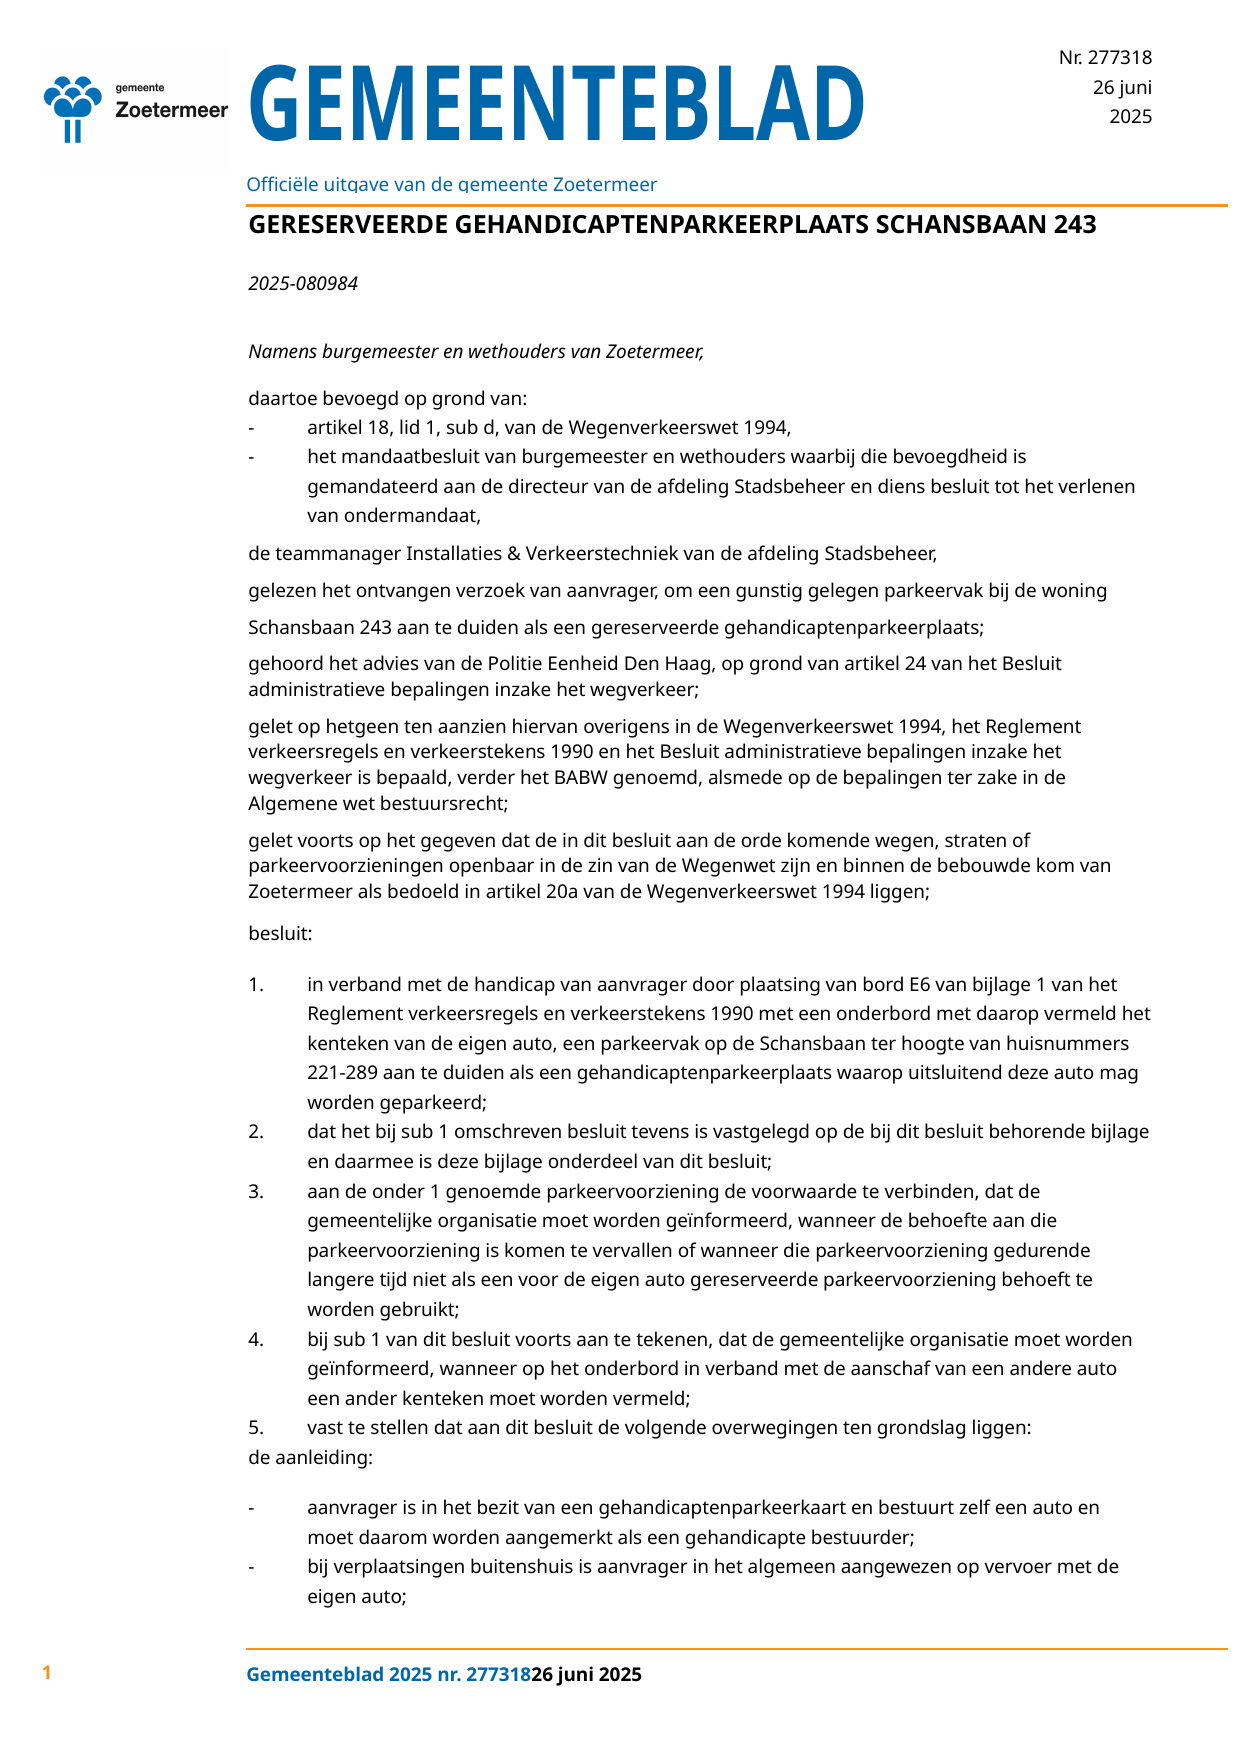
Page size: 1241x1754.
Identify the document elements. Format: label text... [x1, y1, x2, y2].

list vast te stellen dat aan dit besluit de volgende overwegingen ten grondslag liggen: [248, 1414, 1152, 1440]
text de teammanager Installaties & Verkeerstechniek van de afdeling Stadsbeheer, [248, 541, 1152, 566]
text Namens burgemeester en wethouders van Zoetermeer, [248, 338, 1152, 364]
text GERESERVEERDE GEHANDICAPTENPARKEERPLAATS SCHANSBAAN 243 [248, 207, 1152, 241]
text de aanleiding: [248, 1444, 1152, 1470]
list artikel 18, lid 1, sub d, van de Wegenverkeerswet 1994, [248, 414, 1152, 440]
text 2025-080984 [248, 270, 1152, 296]
list dat het bij sub 1 omschreven besluit tevens is vastgelegd op de bij dit besluit behorende bijlage en daarmee is deze bijlage onderdeel van dit besluit; [248, 1119, 1152, 1174]
picture [41, 47, 231, 172]
list bij verplaatsingen buitenshuis is aanvrager in het algemeen aangewezen op vervoer met de eigen auto; [248, 1554, 1152, 1609]
text gelet op hetgeen ten aanzien hiervan overigens in de Wegenverkeerswet 1994, het Reglement verkeersregels en verkeerstekens 1990 en het Besluit administratieve bepalingen inzake het wegverkeer is bepaald, verder het BABW genoemd, alsmede op de bepalingen ter zake in de Algemene wet bestuursrecht; [248, 713, 1152, 816]
list bij sub 1 van dit besluit voorts aan te tekenen, dat de gemeentelijke organisatie moet worden geïnformeerd, wanneer op het onderbord in verband met de aanschaf van een andere auto een ander kenteken moet worden vermeld; [248, 1326, 1152, 1411]
list aan de onder 1 genoemde parkeervoorziening de voorwaarde te verbinden, dat de gemeentelijke organisatie moet worden geïnformeerd, wanneer de behoefte aan die parkeervoorziening is komen te vervallen of wanneer die parkeervoorziening gedurende langere tijd niet als een voor de eigen auto gereserveerde parkeervoorziening behoeft te worden gebruikt; [248, 1178, 1152, 1322]
text gelezen het ontvangen verzoek van aanvrager, om een gunstig gelegen parkeervak bij de woning [248, 577, 1152, 603]
text daartoe bevoegd op grond van: [248, 386, 1152, 411]
text gelet voorts op het gegeven dat de in dit besluit aan de orde komende wegen, straten of parkeervoorzieningen openbaar in de zin van de Wegenwet zijn en binnen de bebouwde kom van Zoetermeer als bedoeld in artikel 20a van de Wegenverkeerswet 1994 liggen; [248, 827, 1152, 904]
list het mandaatbesluit van burgemeester en wethouders waarbij die bevoegdheid is gemandateerd aan de directeur van de afdeling Stadsbeheer en diens besluit tot het verlenen van ondermandaat, [248, 443, 1152, 528]
text besluit: [248, 920, 1152, 946]
list aanvrager is in het bezit van een gehandicaptenparkeerkaart en bestuurt zelf een auto en moet daarom worden aangemerkt als een gehandicapte bestuurder; [248, 1494, 1152, 1550]
list in verband met de handicap van aanvrager door plaatsing van bord E6 van bijlage 1 van het Reglement verkeersregels en verkeerstekens 1990 met een onderbord met daarop vermeld het kenteken van de eigen auto, een parkeervak op de Schansbaan ter hoogte van huisnummers 221-289 aan te duiden als een gehandicaptenparkeerplaats waarop uitsluitend deze auto mag worden geparkeerd; [248, 971, 1152, 1115]
text gehoord het advies van de Politie Eenheid Den Haag, op grond van artikel 24 van het Besluit administratieve bepalingen inzake het wegverkeer; [248, 651, 1152, 702]
text Schansbaan 243 aan te duiden als een gereserveerde gehandicaptenparkeerplaats; [248, 614, 1152, 640]
